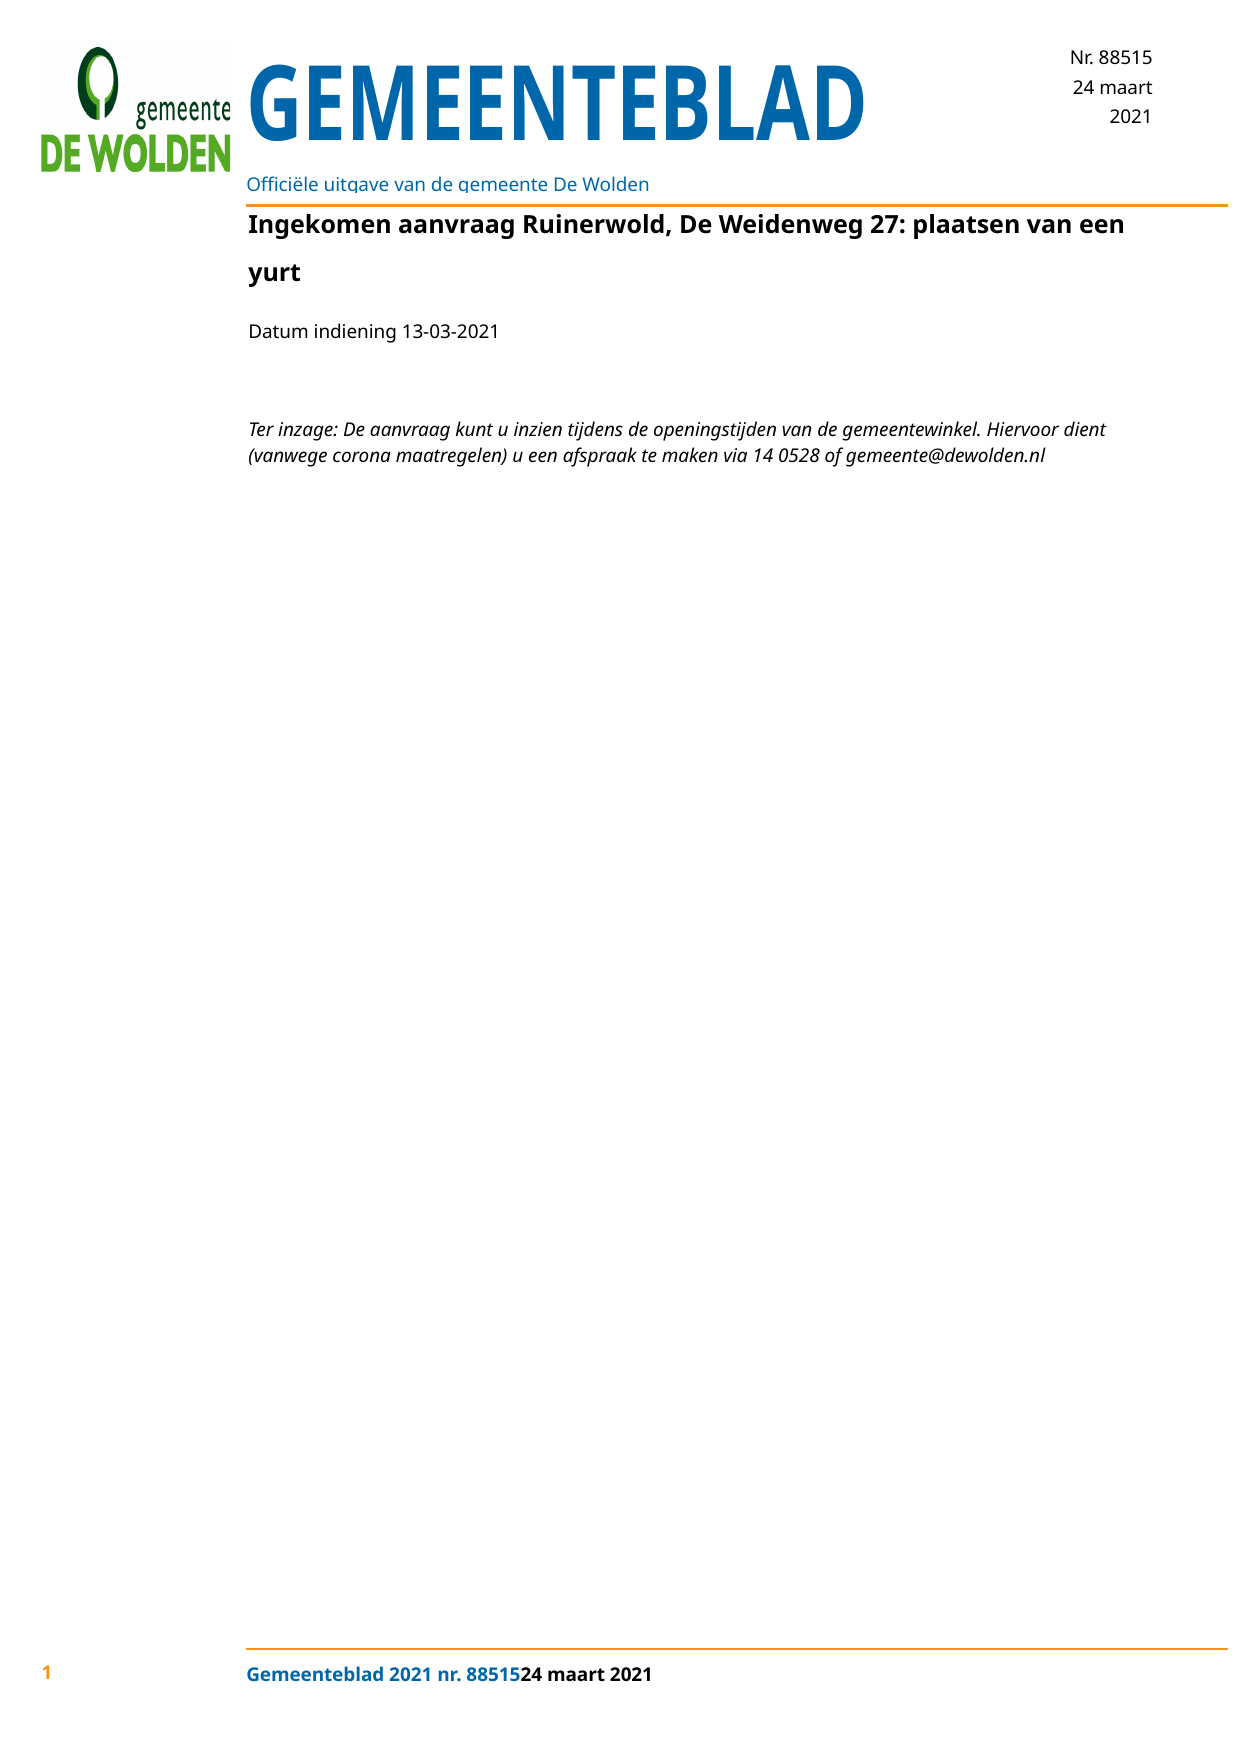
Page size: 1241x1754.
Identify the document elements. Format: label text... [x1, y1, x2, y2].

text Ingekomen aanvraag Ruinerwold, De Weidenweg 27: plaatsen van een yurt [248, 207, 1152, 288]
picture [41, 47, 231, 172]
text Ter inzage: De aanvraag kunt u inzien tijdens de openingstijden van de gemeentewinkel. Hiervoor dient (vanwege corona maatregelen) u een afspraak te maken via 14 0528 of gemeente@dewolden.nl [248, 416, 1152, 468]
text Datum indiening 13-03-2021 [248, 318, 1152, 344]
